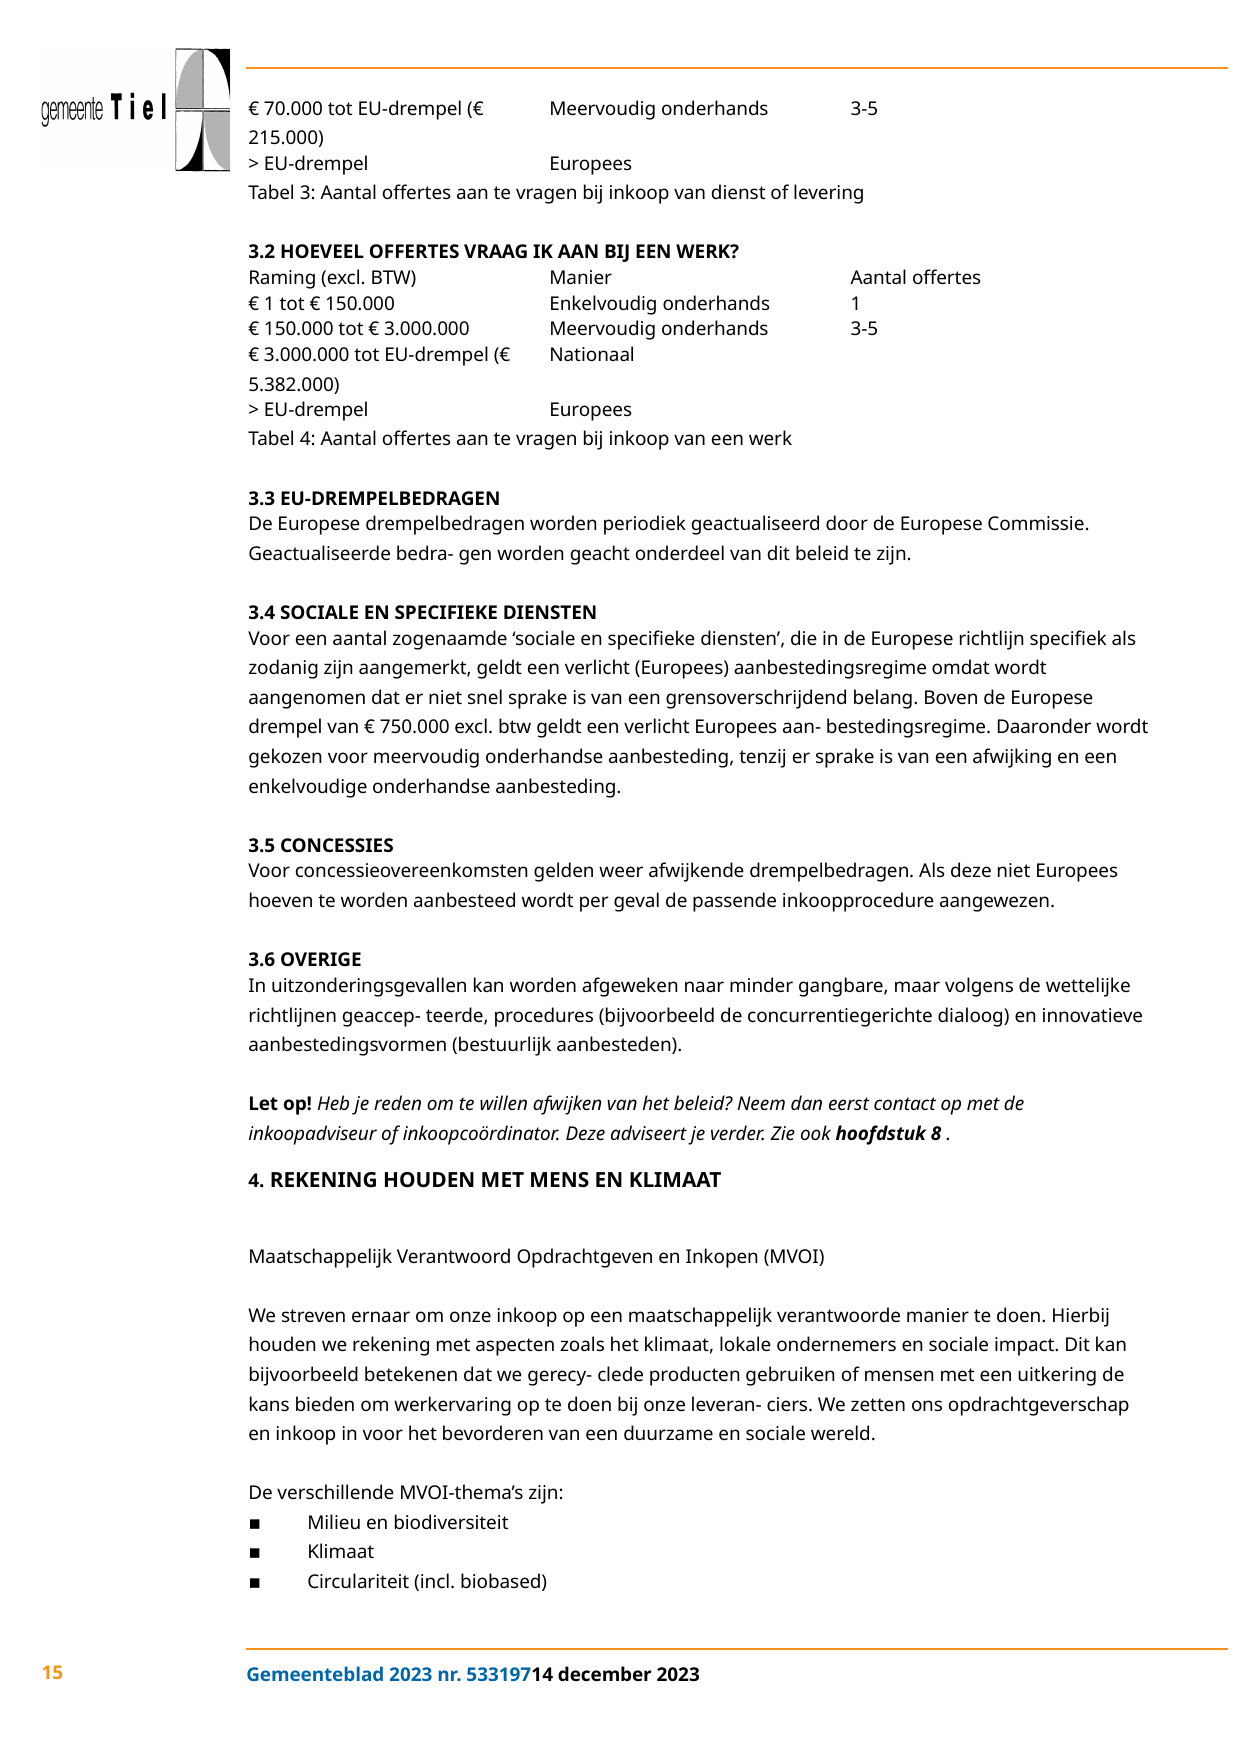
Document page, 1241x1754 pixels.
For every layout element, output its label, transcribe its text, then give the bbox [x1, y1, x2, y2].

table_header Aantal offertes [850, 264, 1152, 290]
table_cell [850, 341, 1152, 397]
table_cell [850, 150, 1152, 176]
text We streven ernaar om onze inkoop op een maatschappelijk verantwoorde manier te doen. Hierbij houden we rekening met aspecten zoals het klimaat, lokale ondernemers en sociale impact. Dit kan bijvoorbeeld betekenen dat we gerecy- clede producten gebruiken of mensen met een uitkering de kans bieden om werkervaring op te doen bij onze leveran- ciers. We zetten ons opdrachtgeverschap en inkoop in voor het bevorderen van een duurzame en sociale wereld. [248, 1302, 1152, 1446]
table_cell € 150.000 tot € 3.000.000 [248, 316, 549, 341]
text 3.5 CONCESSIES [248, 832, 1152, 858]
list Circulariteit (incl. biobased) [248, 1568, 1152, 1594]
table_cell 3-5 [850, 95, 1152, 150]
text Voor concessieovereenkomsten gelden weer afwijkende drempelbedragen. Als deze niet Europees hoeven te worden aanbesteed wordt per geval de passende inkoopprocedure aangewezen. [248, 858, 1152, 913]
table_header Manier [549, 264, 850, 290]
table_header Let op! Heb je reden om te willen afwijken van het beleid? Neem dan eerst contact op met de inkoopadviseur of inkoopcoördinator. Deze adviseert je verder. Zie ook hoofdstuk 8 . [248, 1091, 1152, 1146]
table_cell [850, 397, 1152, 422]
text Maatschappelijk Verantwoord Opdrachtgeven en Inkopen (MVOI) [248, 1243, 1152, 1269]
table_cell Meervoudig onderhands [549, 316, 850, 341]
table_cell Meervoudig onderhands [549, 95, 850, 150]
list Klimaat [248, 1539, 1152, 1564]
table_cell Europees [549, 397, 850, 422]
text 4. REKENING HOUDEN MET MENS EN KLIMAAT [248, 1165, 1152, 1194]
text De verschillende MVOI-thema’s zijn: [248, 1479, 1152, 1505]
table_cell 3-5 [850, 316, 1152, 341]
table_cell 1 [850, 290, 1152, 316]
table_cell Nationaal [549, 341, 850, 397]
text 3.3 EU-DREMPELBEDRAGEN [248, 485, 1152, 510]
text 3.2 HOEVEEL OFFERTES VRAAG IK AAN BIJ EEN WERK? [248, 238, 1152, 264]
table_cell > EU-drempel [248, 397, 549, 422]
text 3.4 SOCIALE EN SPECIFIEKE DIENSTEN [248, 599, 1152, 625]
text Voor een aantal zogenaamde ‘sociale en specifieke diensten’, die in de Europese richtlijn specifiek als zodanig zijn aangemerkt, geldt een verlicht (Europees) aanbestedingsregime omdat wordt aangenomen dat er niet snel sprake is van een grensoverschrijdend belang. Boven de Europese drempel van € 750.000 excl. btw geldt een verlicht Europees aan- bestedingsregime. Daaronder wordt gekozen voor meervoudig onderhandse aanbesteding, tenzij er sprake is van een afwijking en een enkelvoudige onderhandse aanbesteding. [248, 625, 1152, 798]
text 3.6 OVERIGE [248, 946, 1152, 972]
text De Europese drempelbedragen worden periodiek geactualiseerd door de Europese Commissie. Geactualiseerde bedra- gen worden geacht onderdeel van dit beleid te zijn. [248, 510, 1152, 566]
table_cell € 1 tot € 150.000 [248, 290, 549, 316]
list Milieu en biodiversiteit [248, 1509, 1152, 1535]
text Tabel 3: Aantal offertes aan te vragen bij inkoop van dienst of levering [248, 179, 1152, 205]
table_cell € 3.000.000 tot EU-drempel (€ 5.382.000) [248, 341, 549, 397]
table_cell > EU-drempel [248, 150, 549, 176]
text In uitzonderingsgevallen kan worden afgeweken naar minder gangbare, maar volgens de wettelijke richtlijnen geaccep- teerde, procedures (bijvoorbeeld de concurrentiegerichte dialoog) en innovatieve aanbestedingsvormen (bestuurlijk aanbesteden). [248, 972, 1152, 1057]
picture [41, 47, 231, 172]
table_cell Europees [549, 150, 850, 176]
table_header Raming (excl. BTW) [248, 264, 549, 290]
table_cell Enkelvoudig onderhands [549, 290, 850, 316]
table_cell € 70.000 tot EU-drempel (€ 215.000) [248, 95, 549, 150]
text Tabel 4: Aantal offertes aan te vragen bij inkoop van een werk [248, 426, 1152, 451]
